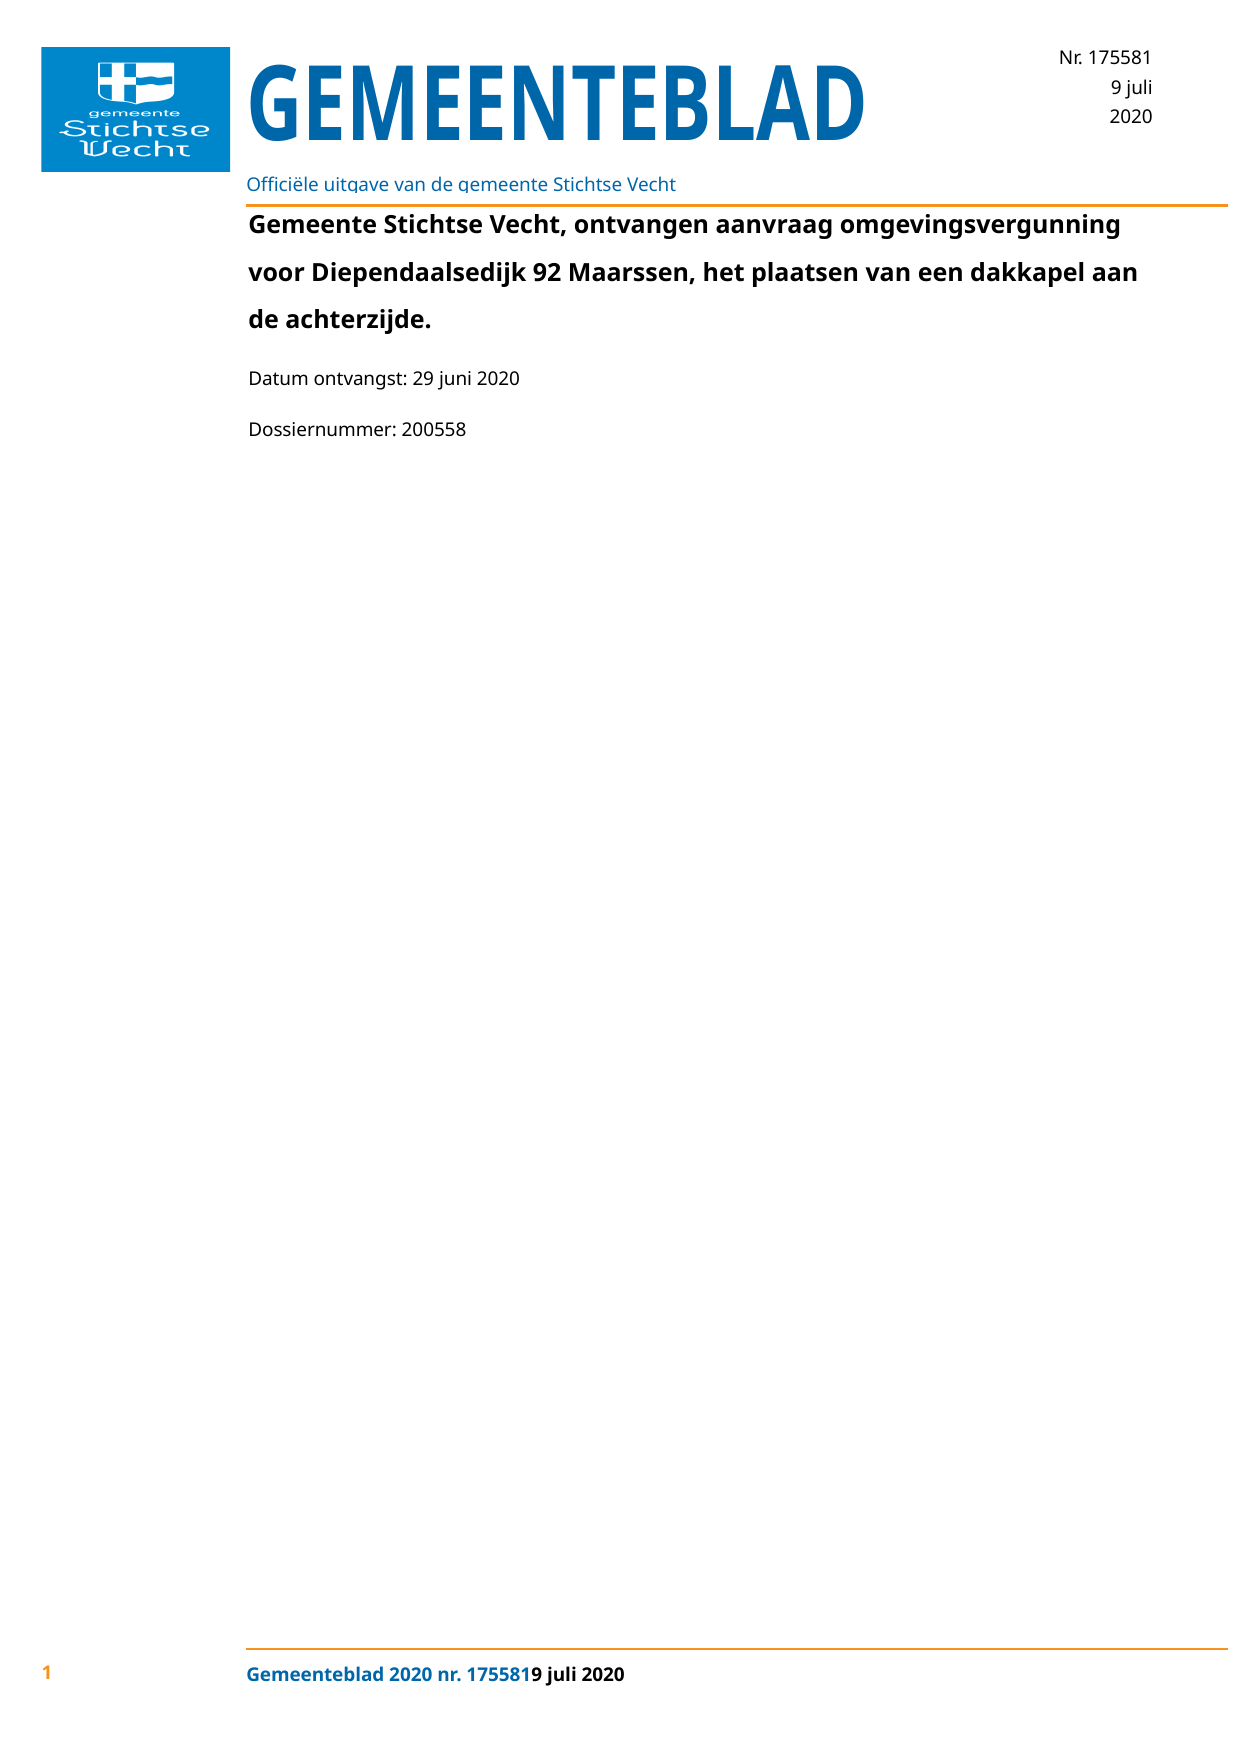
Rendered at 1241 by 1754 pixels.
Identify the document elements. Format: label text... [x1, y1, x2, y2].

picture [99, 63, 135, 101]
picture [137, 63, 174, 103]
text Gemeente Stichtse Vecht, ontvangen aanvraag omgevingsvergunning voor Diependaalsedijk 92 Maarssen, het plaatsen van een dakkapel aan de achterzijde. [248, 207, 1152, 336]
text Dossiernummer: 200558 [248, 416, 1152, 442]
text Datum ontvangst: 29 juni 2020 [248, 366, 1152, 391]
